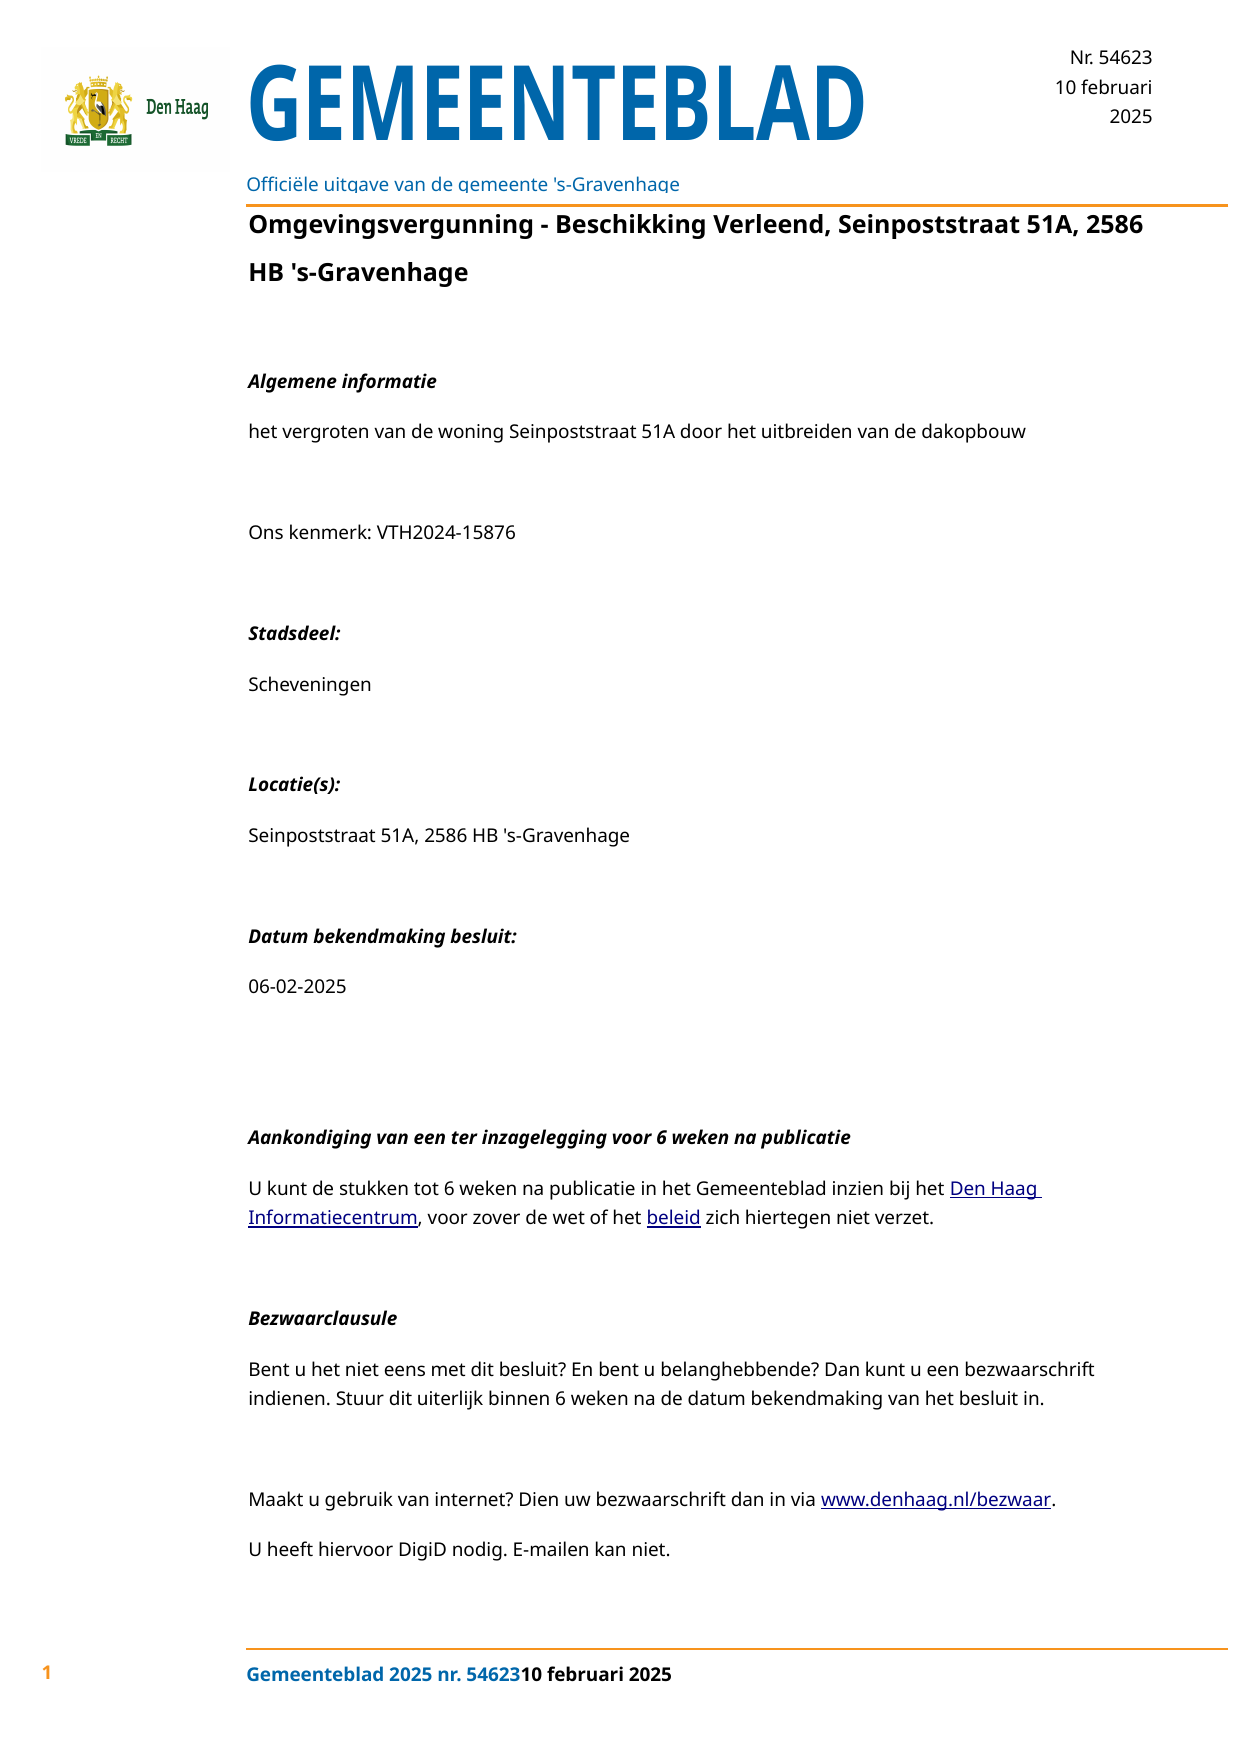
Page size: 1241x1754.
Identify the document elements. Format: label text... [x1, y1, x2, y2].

text Scheveningen [248, 671, 1152, 697]
text U kunt de stukken tot 6 weken na publicatie in het Gemeenteblad inzien bij het Den Haag Informatiecentrum, voor zover de wet of het beleid zich hiertegen niet verzet. [248, 1175, 1152, 1230]
text Maakt u gebruik van internet? Dien uw bezwaarschrift dan in via www.denhaag.nl/bezwaar. [248, 1486, 1152, 1512]
text Bezwaarclausule [248, 1305, 1152, 1331]
text Datum bekendmaking besluit: [248, 923, 1152, 949]
text U heeft hiervoor DigiD nodig. E-mailen kan niet. [248, 1537, 1152, 1562]
text Stadsdeel: [248, 620, 1152, 646]
text Bent u het niet eens met dit besluit? En bent u belanghebbende? Dan kunt u een bezwaarschrift indienen. Stuur dit uiterlijk binnen 6 weken na de datum bekendmaking van het besluit in. [248, 1356, 1152, 1411]
picture [41, 47, 231, 172]
text Seinpoststraat 51A, 2586 HB 's-Gravenhage [248, 822, 1152, 848]
text het vergroten van de woning Seinpoststraat 51A door het uitbreiden van de dakopbouw [248, 419, 1152, 444]
text Algemene informatie [248, 368, 1152, 394]
text 06-02-2025 [248, 973, 1152, 999]
text Aankondiging van een ter inzagelegging voor 6 weken na publicatie [248, 1124, 1152, 1150]
text Ons kenmerk: VTH2024-15876 [248, 519, 1152, 545]
text Omgevingsvergunning - Beschikking Verleend, Seinpoststraat 51A, 2586 HB 's-Gravenhage [248, 207, 1152, 288]
text Locatie(s): [248, 772, 1152, 797]
